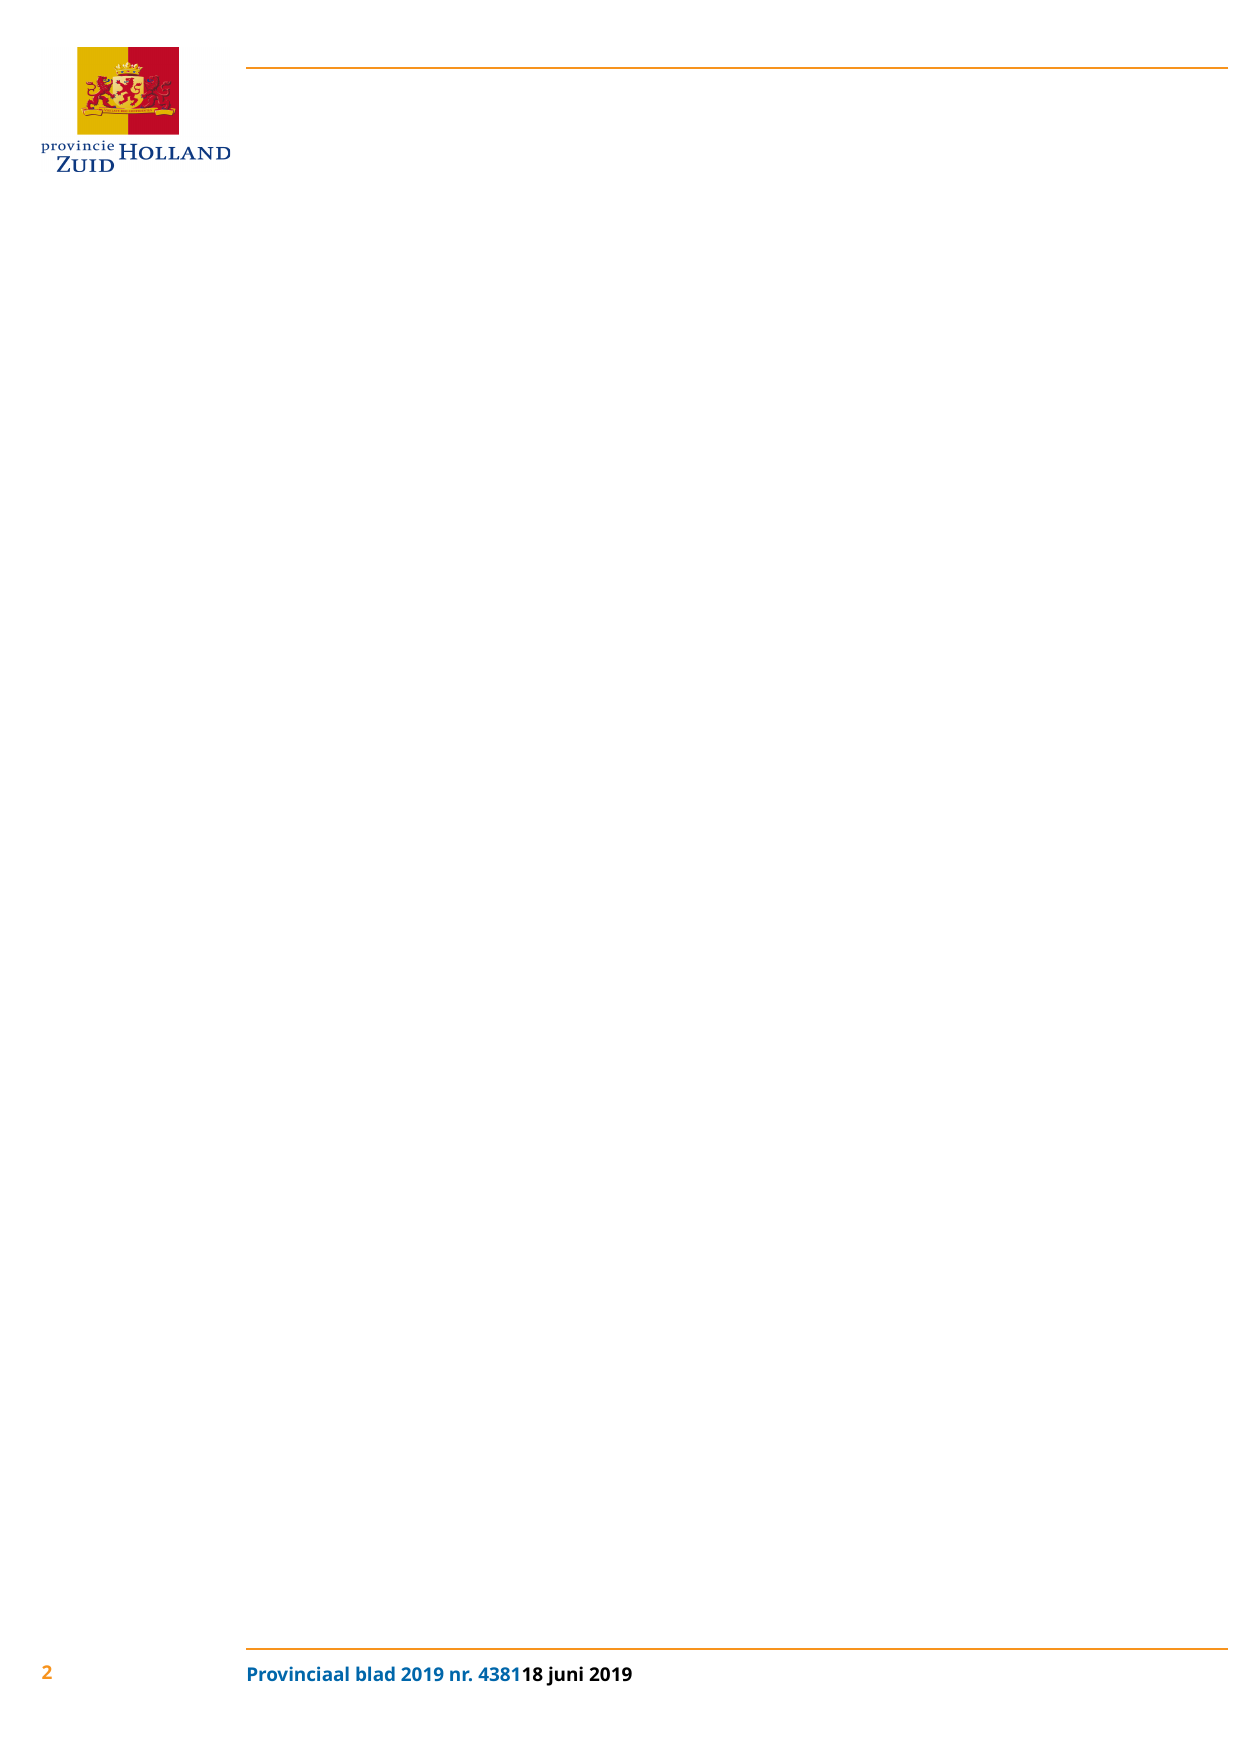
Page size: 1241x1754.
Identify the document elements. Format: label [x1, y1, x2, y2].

picture [41, 47, 231, 172]
